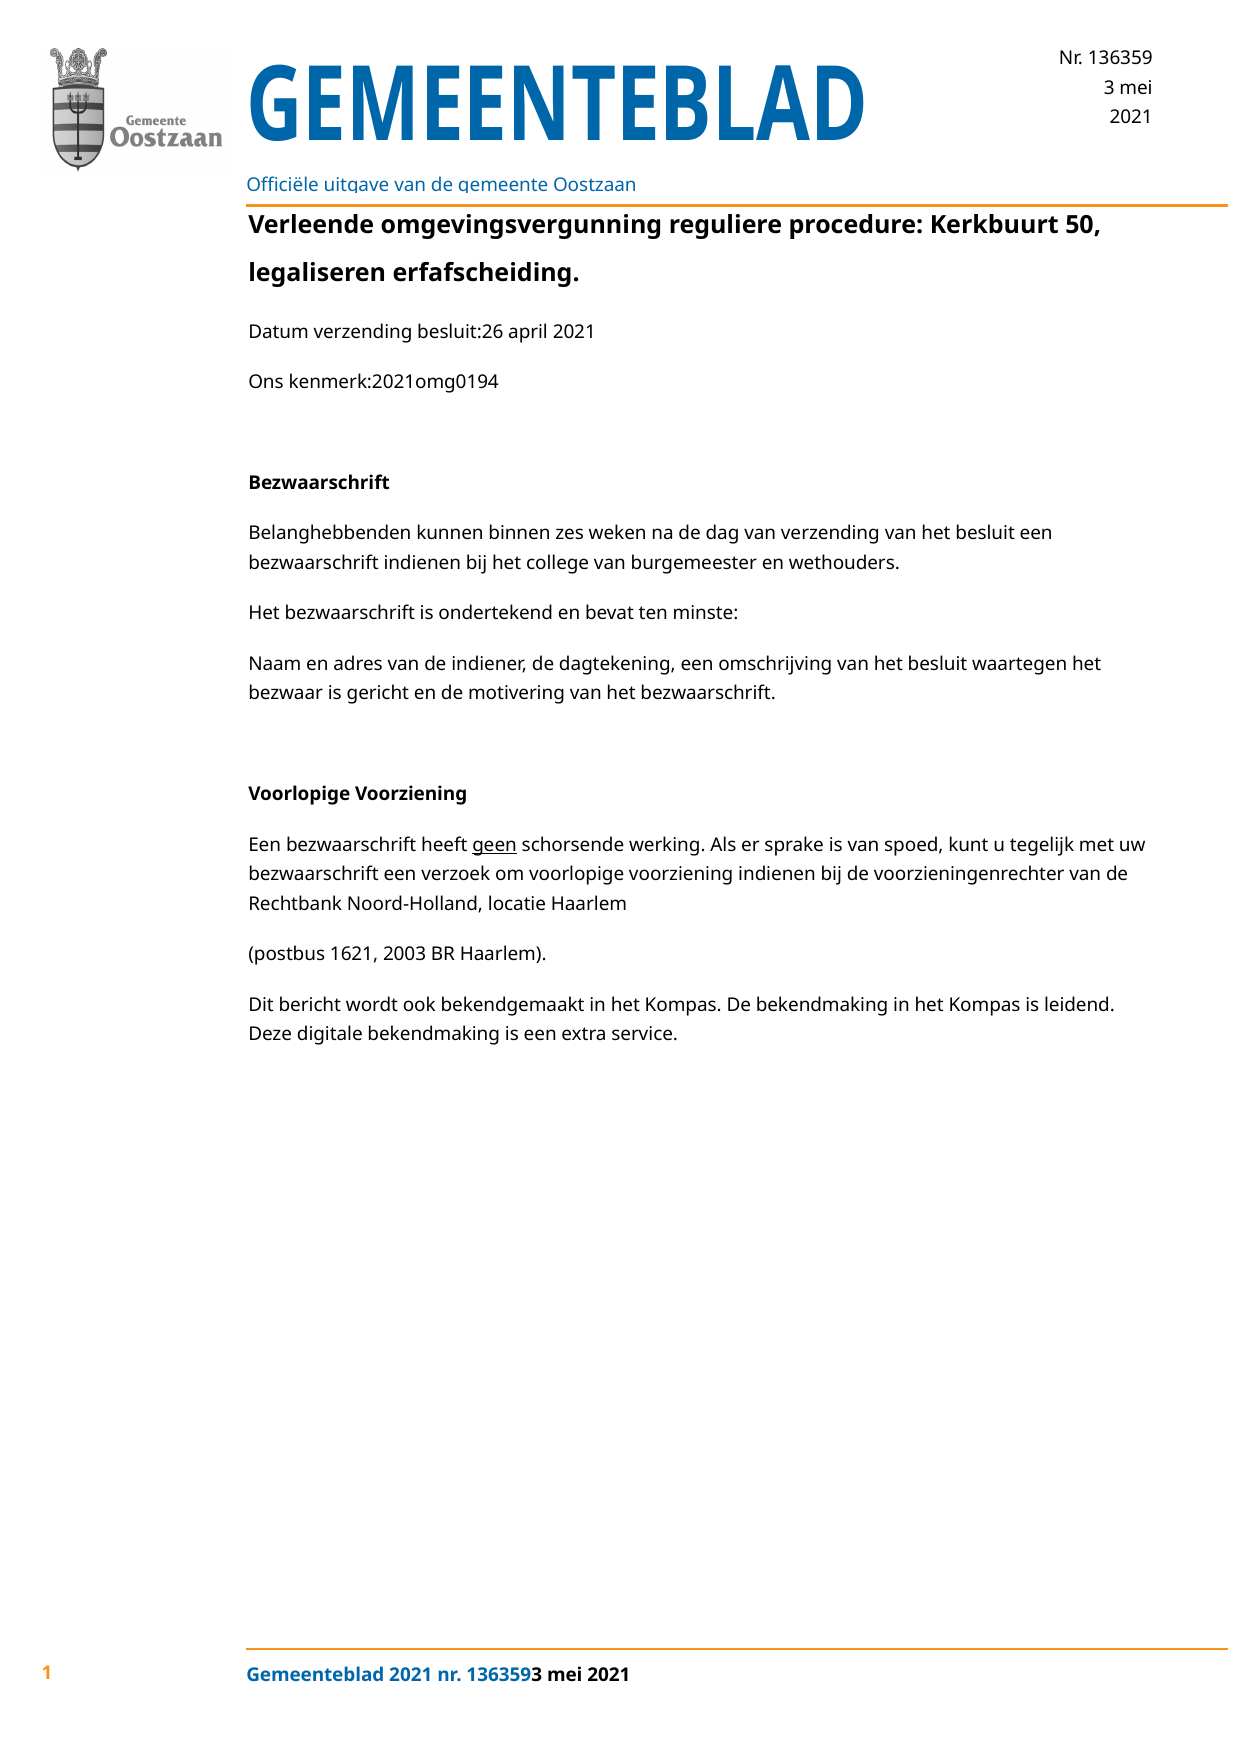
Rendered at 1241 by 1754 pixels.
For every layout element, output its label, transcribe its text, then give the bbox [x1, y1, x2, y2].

text Ons kenmerk:2021omg0194 [248, 368, 1152, 394]
text Verleende omgevingsvergunning reguliere procedure: Kerkbuurt 50, legaliseren erfafscheiding. [248, 207, 1152, 288]
text Een bezwaarschrift heeft geen schorsende werking. Als er sprake is van spoed, kunt u tegelijk met uw bezwaarschrift een verzoek om voorlopige voorziening indienen bij de voorzieningenrechter van de Rechtbank Noord-Holland, locatie Haarlem [248, 831, 1152, 916]
text (postbus 1621, 2003 BR Haarlem). [248, 940, 1152, 966]
text Het bezwaarschrift is ondertekend en bevat ten minste: [248, 599, 1152, 625]
picture [41, 47, 231, 172]
text Naam en adres van de indiener, de dagtekening, een omschrijving van het besluit waartegen het bezwaar is gericht en de motivering van het bezwaarschrift. [248, 650, 1152, 705]
text Dit bericht wordt ook bekendgemaakt in het Kompas. De bekendmaking in het Kompas is leidend. Deze digitale bekendmaking is een extra service. [248, 991, 1152, 1046]
text Voorlopige Voorziening [248, 780, 1152, 806]
text Bezwaarschrift [248, 469, 1152, 495]
text Belanghebbenden kunnen binnen zes weken na de dag van verzending van het besluit een bezwaarschrift indienen bij het college van burgemeester en wethouders. [248, 519, 1152, 575]
text Datum verzending besluit:26 april 2021 [248, 318, 1152, 344]
